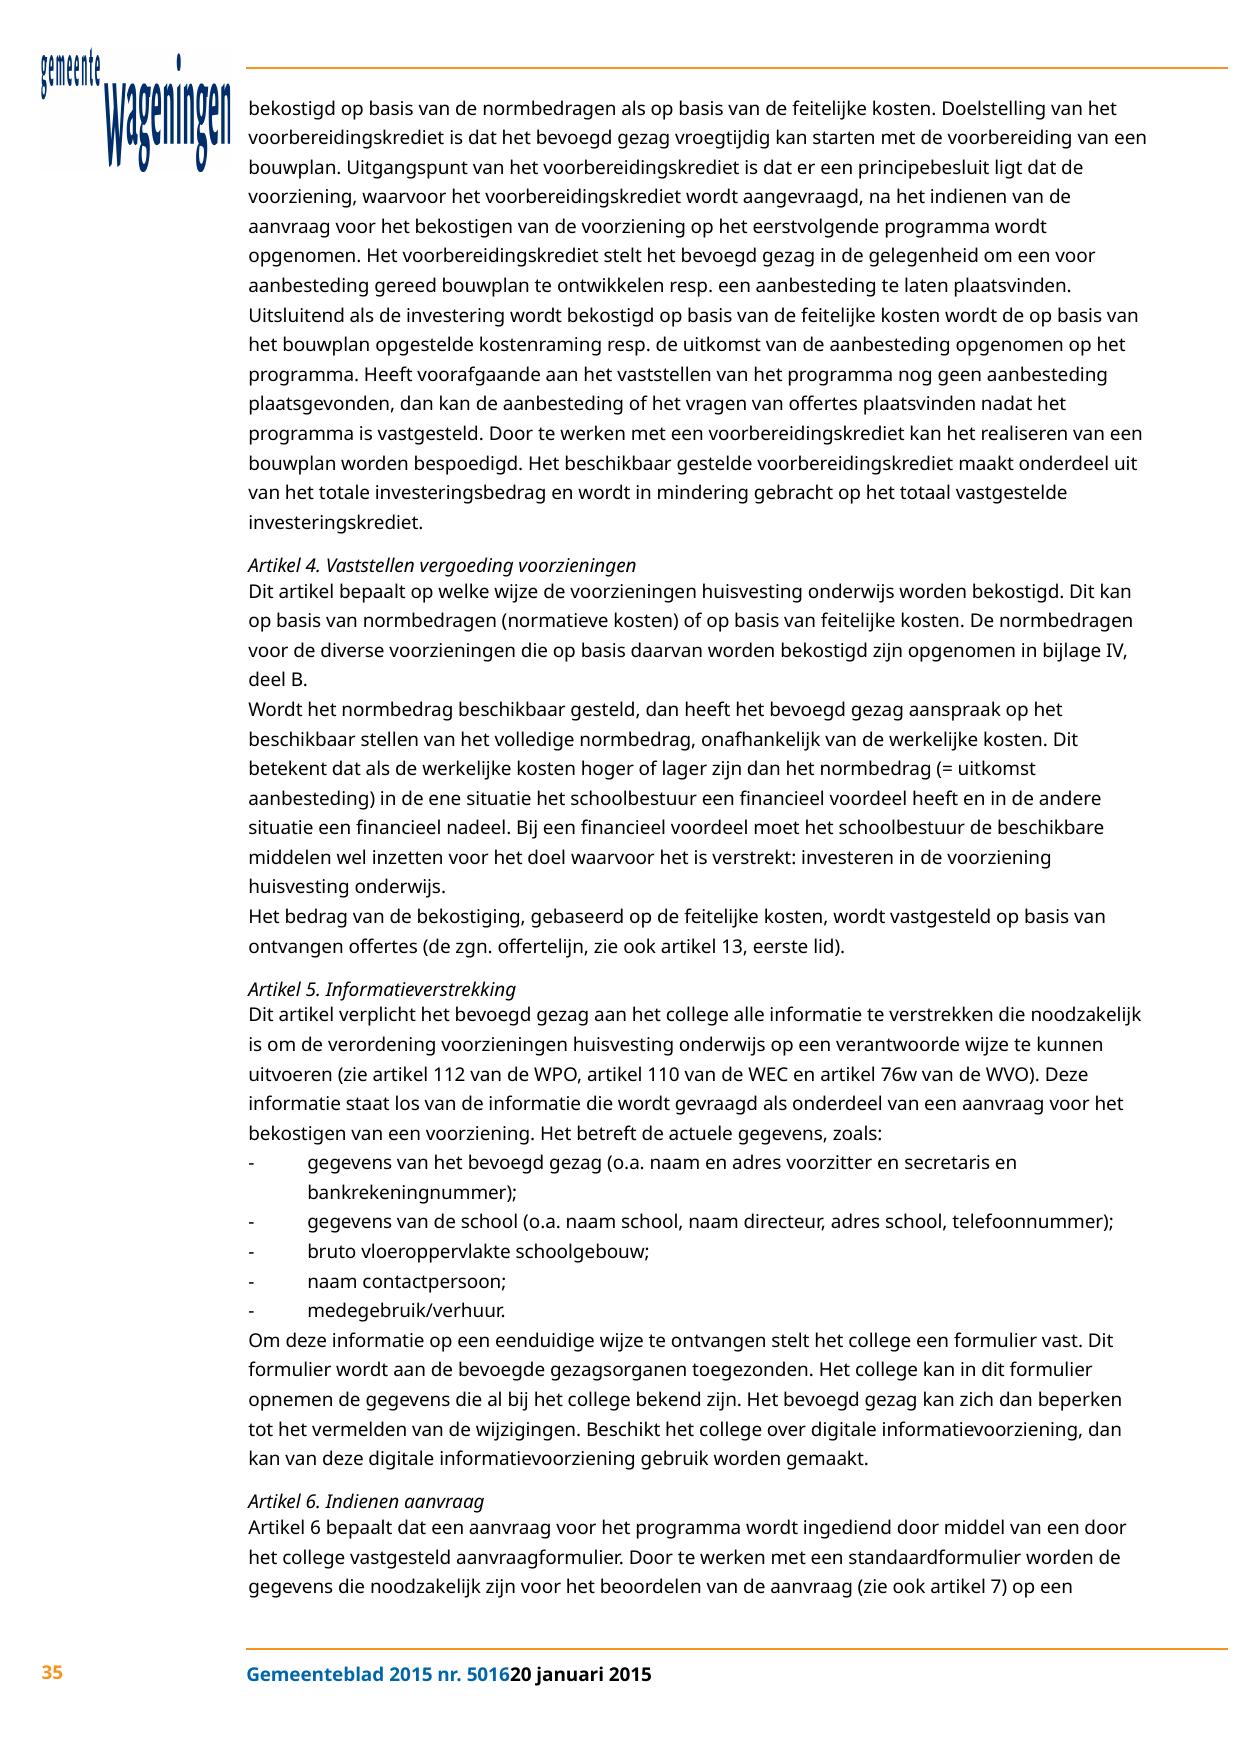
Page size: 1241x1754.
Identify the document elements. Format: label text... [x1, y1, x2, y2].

list gegevens van het bevoegd gezag (o.a. naam en adres voorzitter en secretaris en bankrekeningnummer); [248, 1149, 1152, 1205]
text Artikel 6 bepaalt dat een aanvraag voor het programma wordt ingediend door middel van een door het college vastgesteld aanvraagformulier. Door te werken met een standaardformulier worden de gegevens die noodzakelijk zijn voor het beoordelen van de aanvraag (zie ook artikel 7) op een [248, 1514, 1152, 1599]
list bruto vloeroppervlakte schoolgebouw; [248, 1238, 1152, 1264]
text Artikel 4. Vaststellen vergoeding voorzieningen [248, 552, 1152, 578]
text Artikel 5. Informatieverstrekking [248, 976, 1152, 1002]
text Dit artikel verplicht het bevoegd gezag aan het college alle informatie te verstrekken die noodzakelijk is om de verordening voorzieningen huisvesting onderwijs op een verantwoorde wijze te kunnen uitvoeren (zie artikel 112 van de WPO, artikel 110 van de WEC en artikel 76w van de WVO). Deze informatie staat los van de informatie die wordt gevraagd als onderdeel van een aanvraag voor het bekostigen van een voorziening. Het betreft de actuele gegevens, zoals: [248, 1002, 1152, 1146]
picture [41, 47, 231, 172]
text Het bedrag van de bekostiging, gebaseerd op de feitelijke kosten, wordt vastgesteld op basis van ontvangen offertes (de zgn. offertelijn, zie ook artikel 13, eerste lid). [248, 903, 1152, 958]
list medegebruik/verhuur. [248, 1297, 1152, 1323]
list naam contactpersoon; [248, 1268, 1152, 1294]
text bekostigd op basis van de normbedragen als op basis van de feitelijke kosten. Doelstelling van het voorbereidingskrediet is dat het bevoegd gezag vroegtijdig kan starten met de voorbereiding van een bouwplan. Uitgangspunt van het voorbereidingskrediet is dat er een principebesluit ligt dat de voorziening, waarvoor het voorbereidingskrediet wordt aangevraagd, na het indienen van de aanvraag voor het bekostigen van de voorziening op het eerstvolgende programma wordt opgenomen. Het voorbereidingskrediet stelt het bevoegd gezag in de gelegenheid om een voor aanbesteding gereed bouwplan te ontwikkelen resp. een aanbesteding te laten plaatsvinden. Uitsluitend als de investering wordt bekostigd op basis van de feitelijke kosten wordt de op basis van het bouwplan opgestelde kostenraming resp. de uitkomst van de aanbesteding opgenomen op het programma. Heeft voorafgaande aan het vaststellen van het programma nog geen aanbesteding plaatsgevonden, dan kan de aanbesteding of het vragen van offertes plaatsvinden nadat het programma is vastgesteld. Door te werken met een voorbereidingskrediet kan het realiseren van een bouwplan worden bespoedigd. Het beschikbaar gestelde voorbereidingskrediet maakt onderdeel uit van het totale investeringsbedrag en wordt in mindering gebracht op het totaal vastgestelde investeringskrediet. [248, 95, 1152, 535]
text Wordt het normbedrag beschikbaar gesteld, dan heeft het bevoegd gezag aanspraak op het beschikbaar stellen van het volledige normbedrag, onafhankelijk van de werkelijke kosten. Dit betekent dat als de werkelijke kosten hoger of lager zijn dan het normbedrag (= uitkomst aanbesteding) in de ene situatie het schoolbestuur een financieel voordeel heeft en in de andere situatie een financieel nadeel. Bij een financieel voordeel moet het schoolbestuur de beschikbare middelen wel inzetten voor het doel waarvoor het is verstrekt: investeren in de voorziening huisvesting onderwijs. [248, 696, 1152, 899]
text Dit artikel bepaalt op welke wijze de voorzieningen huisvesting onderwijs worden bekostigd. Dit kan op basis van normbedragen (normatieve kosten) of op basis van feitelijke kosten. De normbedragen voor de diverse voorzieningen die op basis daarvan worden bekostigd zijn opgenomen in bijlage IV, deel B. [248, 578, 1152, 692]
text Om deze informatie op een eenduidige wijze te ontvangen stelt het college een formulier vast. Dit formulier wordt aan de bevoegde gezagsorganen toegezonden. Het college kan in dit formulier opnemen de gegevens die al bij het college bekend zijn. Het bevoegd gezag kan zich dan beperken tot het vermelden van de wijzigingen. Beschikt het college over digitale informatievoorziening, dan kan van deze digitale informatievoorziening gebruik worden gemaakt. [248, 1327, 1152, 1471]
text Artikel 6. Indienen aanvraag [248, 1488, 1152, 1514]
list gegevens van de school (o.a. naam school, naam directeur, adres school, telefoonnummer); [248, 1209, 1152, 1234]
